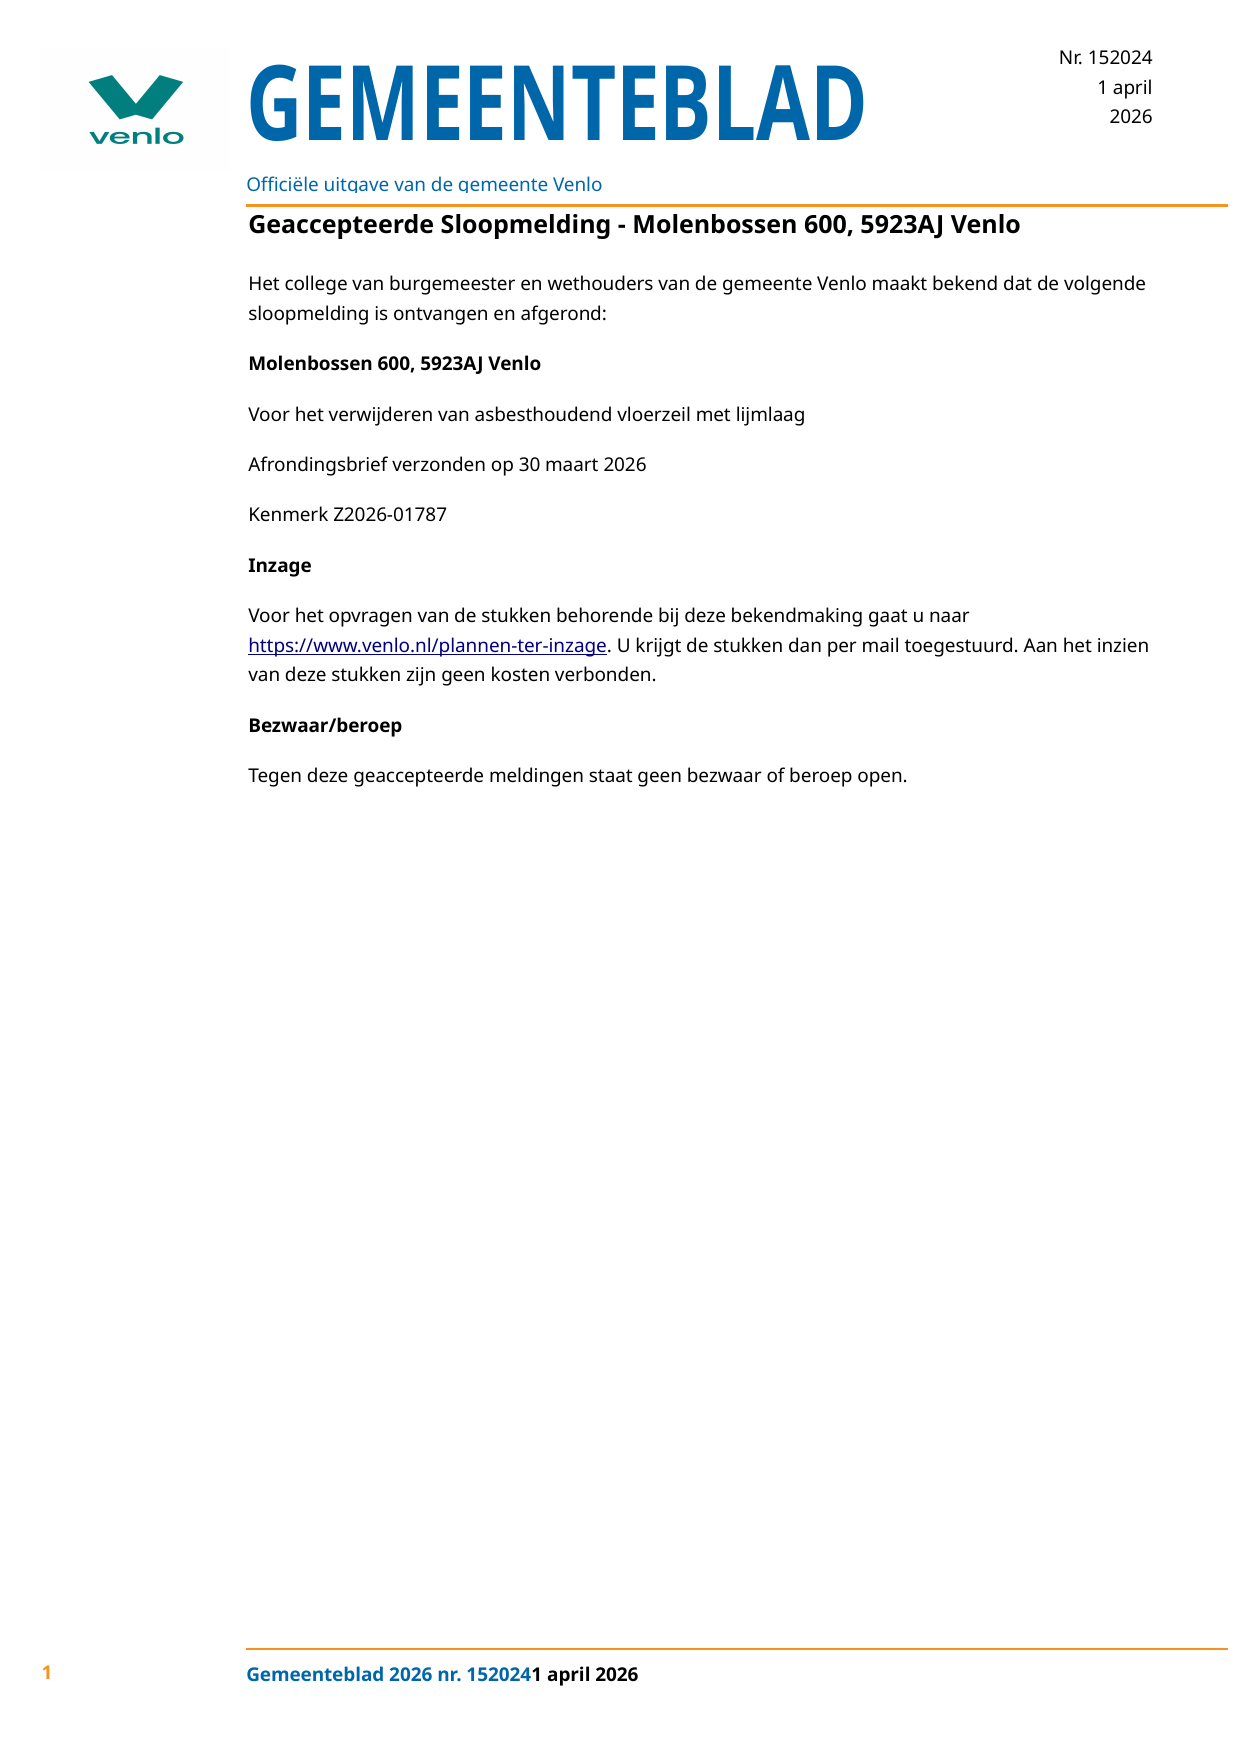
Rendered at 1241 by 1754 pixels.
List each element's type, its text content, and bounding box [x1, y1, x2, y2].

text Geaccepteerde Sloopmelding - Molenbossen 600, 5923AJ Venlo [248, 207, 1152, 241]
picture [41, 47, 231, 172]
text Tegen deze geaccepteerde meldingen staat geen bezwaar of beroep open. [248, 762, 1152, 788]
text Voor het verwijderen van asbesthoudend vloerzeil met lijmlaag [248, 401, 1152, 426]
text Voor het opvragen van de stukken behorende bij deze bekendmaking gaat u naar https://www.venlo.nl/plannen-ter-inzage. U krijgt de stukken dan per mail toegestuurd. Aan het inzien van deze stukken zijn geen kosten verbonden. [248, 602, 1152, 687]
text Molenbossen 600, 5923AJ Venlo [248, 350, 1152, 376]
text Kenmerk Z2026-01787 [248, 502, 1152, 527]
text Inzage [248, 552, 1152, 578]
text Afrondingsbrief verzonden op 30 maart 2026 [248, 451, 1152, 477]
text Bezwaar/beroep [248, 712, 1152, 738]
text Het college van burgemeester en wethouders van de gemeente Venlo maakt bekend dat de volgende sloopmelding is ontvangen en afgerond: [248, 270, 1152, 326]
